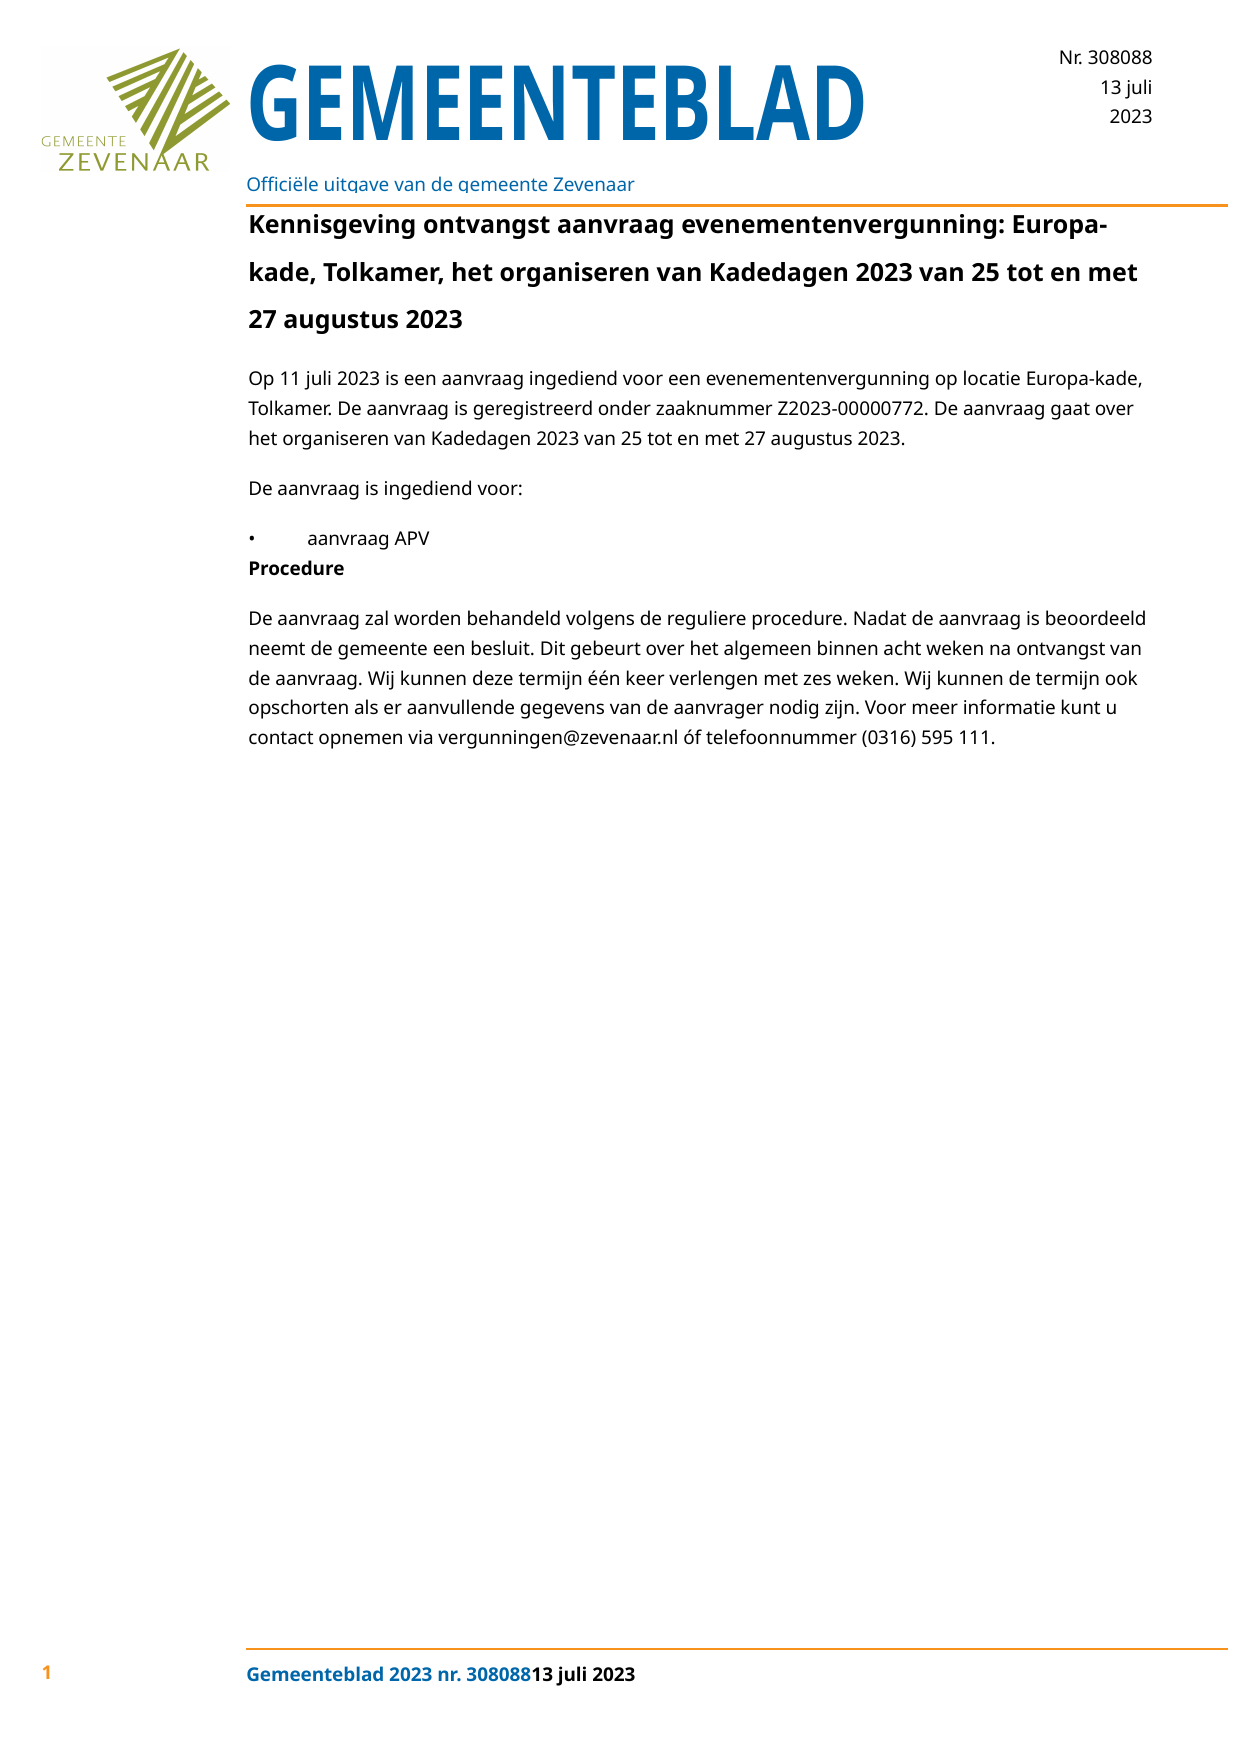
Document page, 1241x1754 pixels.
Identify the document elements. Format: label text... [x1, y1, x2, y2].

text De aanvraag is ingediend voor: [248, 475, 1152, 501]
text Procedure [248, 555, 1152, 581]
text Kennisgeving ontvangst aanvraag evenementenvergunning: Europa-kade, Tolkamer, het organiseren van Kadedagen 2023 van 25 tot en met 27 augustus 2023 [248, 207, 1152, 336]
text Op 11 juli 2023 is een aanvraag ingediend voor een evenementenvergunning op locatie Europa-kade, Tolkamer. De aanvraag is geregistreerd onder zaaknummer Z2023-00000772. De aanvraag gaat over het organiseren van Kadedagen 2023 van 25 tot en met 27 augustus 2023. [248, 366, 1152, 450]
list aanvraag APV [248, 526, 1152, 551]
text De aanvraag zal worden behandeld volgens de reguliere procedure. Nadat de aanvraag is beoordeeld neemt de gemeente een besluit. Dit gebeurt over het algemeen binnen acht weken na ontvangst van de aanvraag. Wij kunnen deze termijn één keer verlengen met zes weken. Wij kunnen de termijn ook opschorten als er aanvullende gegevens van de aanvrager nodig zijn. Voor meer informatie kunt u contact opnemen via vergunningen@zevenaar.nl óf telefoonnummer (0316) 595 111. [248, 606, 1152, 749]
picture [41, 47, 231, 172]
